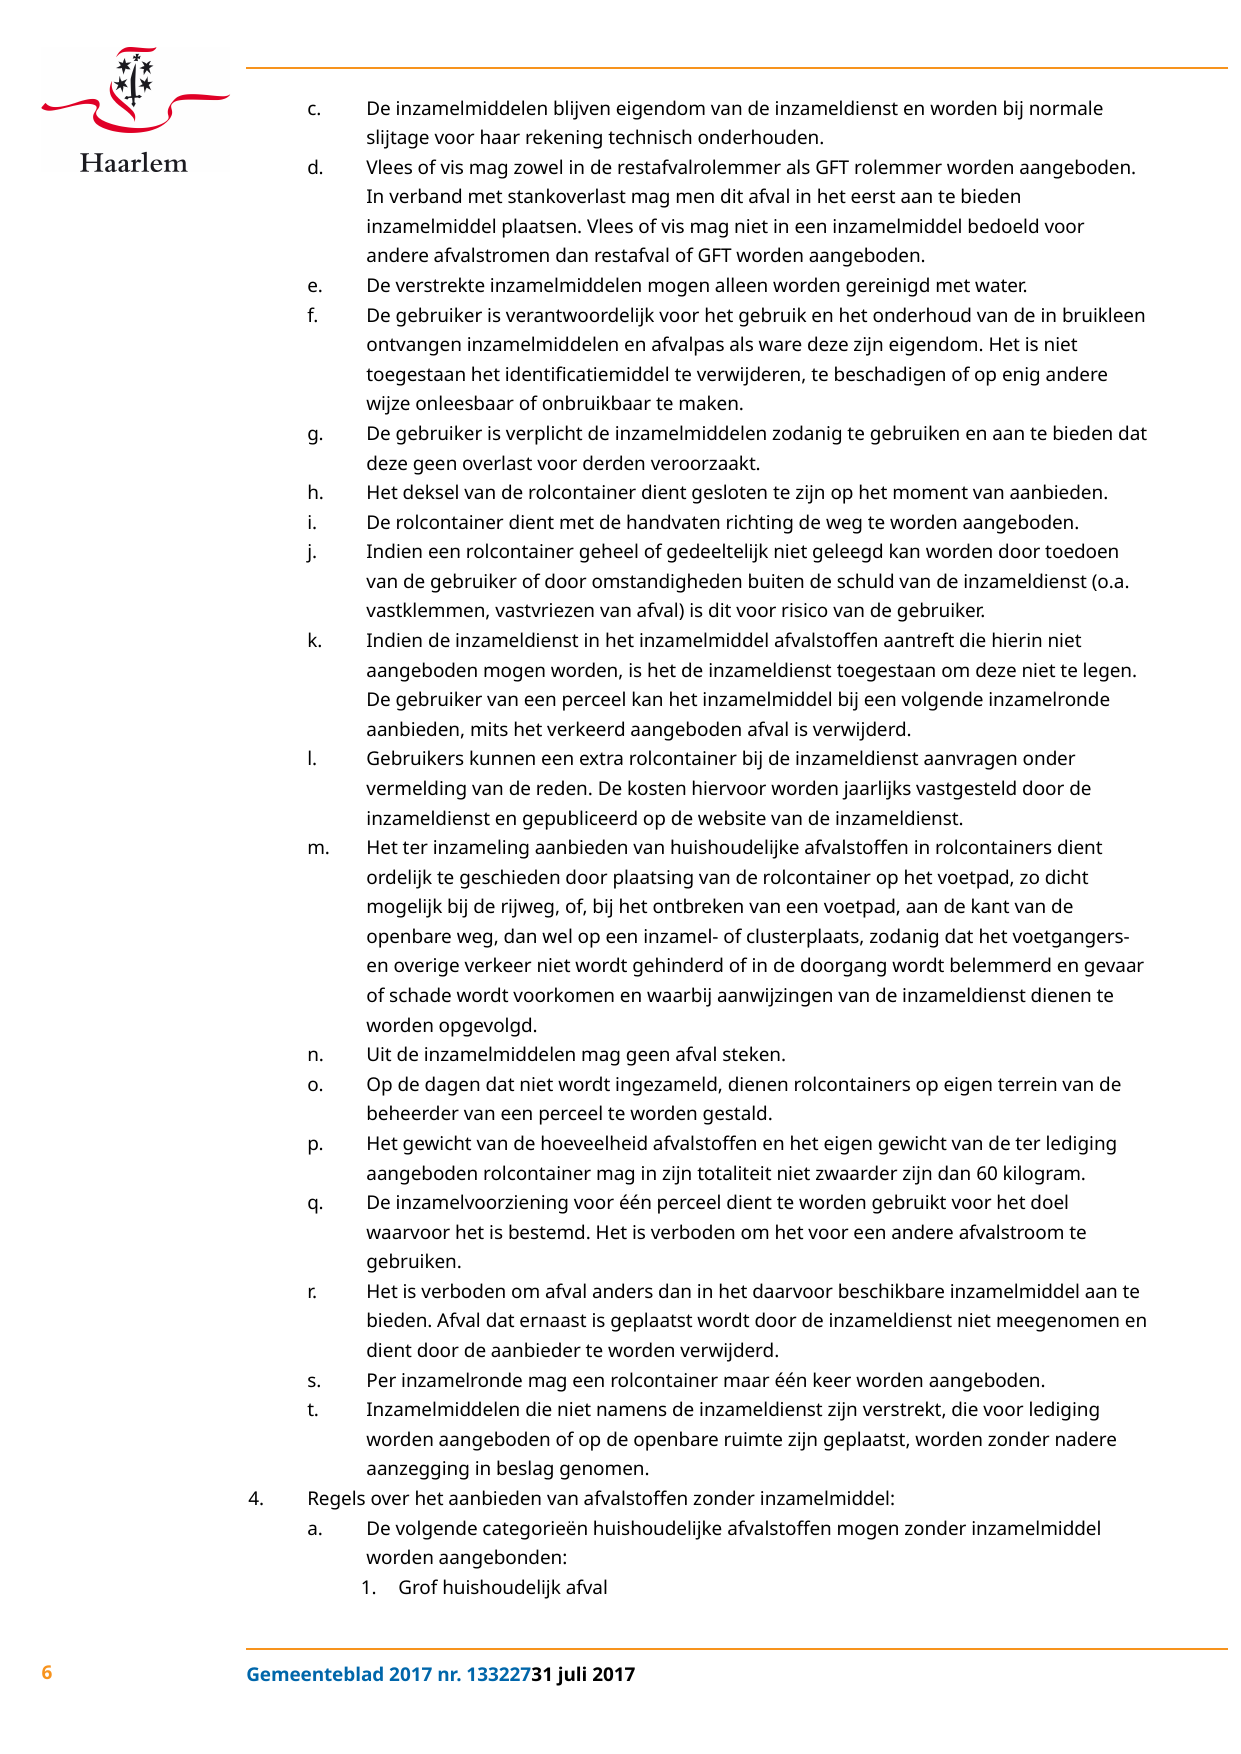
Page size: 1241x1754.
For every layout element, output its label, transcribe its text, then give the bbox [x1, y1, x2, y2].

list Inzamelmiddelen die niet namens de inzameldienst zijn verstrekt, die voor lediging worden aangeboden of op de openbare ruimte zijn geplaatst, worden zonder nadere aanzegging in beslag genomen. [307, 1396, 1152, 1481]
picture [41, 47, 231, 172]
list De inzamelvoorziening voor één perceel dient te worden gebruikt voor het doel waarvoor het is bestemd. Het is verboden om het voor een andere afvalstroom te gebruiken. [307, 1189, 1152, 1274]
list De inzamelmiddelen blijven eigendom van de inzameldienst en worden bij normale slijtage voor haar rekening technisch onderhouden. [307, 95, 1152, 150]
list Indien de inzameldienst in het inzamelmiddel afvalstoffen aantreft die hierin niet aangeboden mogen worden, is het de inzameldienst toegestaan om deze niet te legen. De gebruiker van een perceel kan het inzamelmiddel bij een volgende inzamelronde aanbieden, mits het verkeerd aangeboden afval is verwijderd. [307, 627, 1152, 742]
list Gebruikers kunnen een extra rolcontainer bij de inzameldienst aanvragen onder vermelding van de reden. De kosten hiervoor worden jaarlijks vastgesteld door de inzameldienst en gepubliceerd op de website van de inzameldienst. [307, 746, 1152, 831]
list De verstrekte inzamelmiddelen mogen alleen worden gereinigd met water. [307, 272, 1152, 298]
list Per inzamelronde mag een rolcontainer maar één keer worden aangeboden. [307, 1367, 1152, 1393]
list De rolcontainer dient met de handvaten richting de weg te worden aangeboden. [307, 509, 1152, 535]
list Uit de inzamelmiddelen mag geen afval steken. [307, 1041, 1152, 1067]
list Het deksel van de rolcontainer dient gesloten te zijn op het moment van aanbieden. [307, 479, 1152, 505]
list Regels over het aanbieden van afvalstoffen zonder inzamelmiddel: [248, 1485, 1152, 1511]
list Grof huishoudelijk afval [361, 1574, 1152, 1600]
list Vlees of vis mag zowel in de restafvalrolemmer als GFT rolemmer worden aangeboden. In verband met stankoverlast mag men dit afval in het eerst aan te bieden inzamelmiddel plaatsen. Vlees of vis mag niet in een inzamelmiddel bedoeld voor andere afvalstromen dan restafval of GFT worden aangeboden. [307, 154, 1152, 268]
list De gebruiker is verantwoordelijk voor het gebruik en het onderhoud van de in bruikleen ontvangen inzamelmiddelen en afvalpas als ware deze zijn eigendom. Het is niet toegestaan het identificatiemiddel te verwijderen, te beschadigen of op enig andere wijze onleesbaar of onbruikbaar te maken. [307, 302, 1152, 416]
list Het gewicht van de hoeveelheid afvalstoffen en het eigen gewicht van de ter lediging aangeboden rolcontainer mag in zijn totaliteit niet zwaarder zijn dan 60 kilogram. [307, 1130, 1152, 1186]
list Indien een rolcontainer geheel of gedeeltelijk niet geleegd kan worden door toedoen van de gebruiker of door omstandigheden buiten de schuld van de inzameldienst (o.a. vastklemmen, vastvriezen van afval) is dit voor risico van de gebruiker. [307, 538, 1152, 623]
list Het ter inzameling aanbieden van huishoudelijke afvalstoffen in rolcontainers dient ordelijk te geschieden door plaatsing van de rolcontainer op het voetpad, zo dicht mogelijk bij de rijweg, of, bij het ontbreken van een voetpad, aan de kant van de openbare weg, dan wel op een inzamel- of clusterplaats, zodanig dat het voetgangers- en overige verkeer niet wordt gehinderd of in de doorgang wordt belemmerd en gevaar of schade wordt voorkomen en waarbij aanwijzingen van de inzameldienst dienen te worden opgevolgd. [307, 834, 1152, 1038]
list Op de dagen dat niet wordt ingezameld, dienen rolcontainers op eigen terrein van de beheerder van een perceel te worden gestald. [307, 1071, 1152, 1126]
list De volgende categorieën huishoudelijke afvalstoffen mogen zonder inzamelmiddel worden aangebonden: [307, 1515, 1152, 1570]
list Het is verboden om afval anders dan in het daarvoor beschikbare inzamelmiddel aan te bieden. Afval dat ernaast is geplaatst wordt door de inzameldienst niet meegenomen en dient door de aanbieder te worden verwijderd. [307, 1278, 1152, 1363]
list De gebruiker is verplicht de inzamelmiddelen zodanig te gebruiken en aan te bieden dat deze geen overlast voor derden veroorzaakt. [307, 420, 1152, 476]
